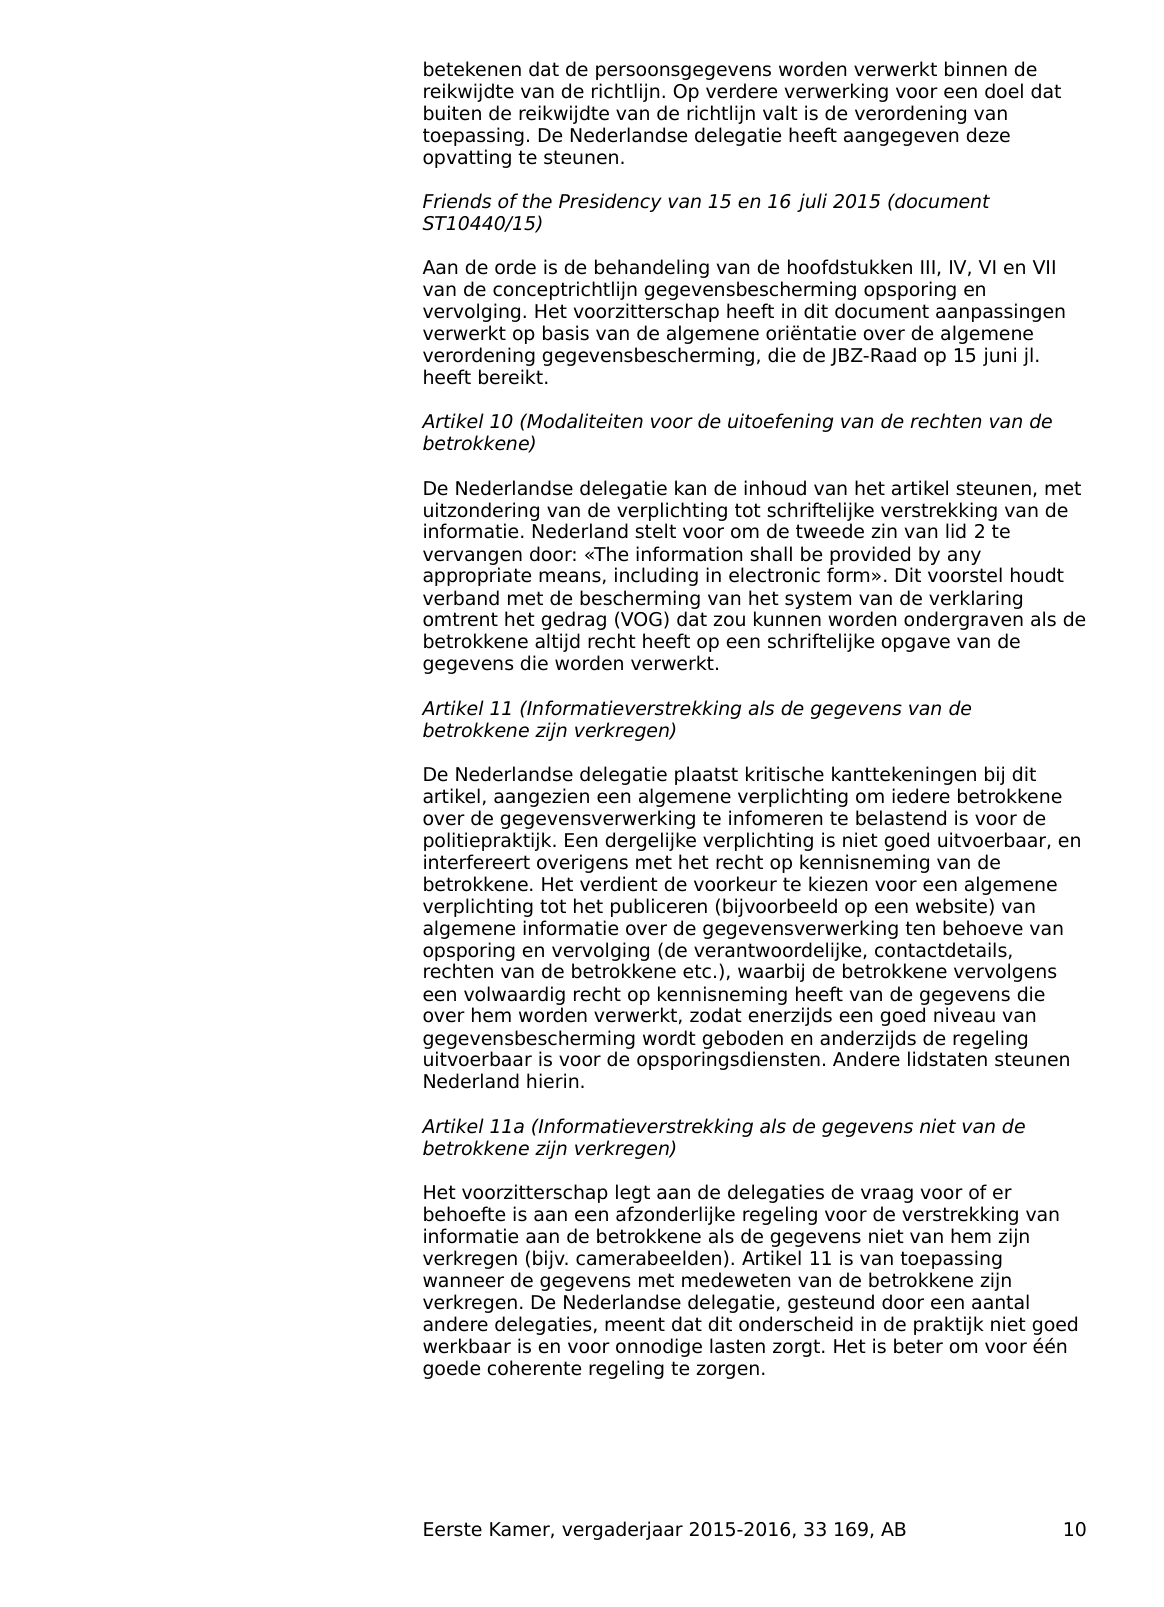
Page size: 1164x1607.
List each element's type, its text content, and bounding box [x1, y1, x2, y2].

subtitle Friends of the Presidency van 15 en 16 juli 2015 (document ST10440/15) [422, 191, 1087, 235]
text De Nederlandse delegatie plaatst kritische kanttekeningen bij dit artikel, aangezien een algemene verplichting om iedere betrokkene over de gegevensverwerking te infomeren te belastend is voor de politiepraktijk. Een dergelijke verplichting is niet goed uitvoerbaar, en interfereert overigens met het recht op kennisneming van de betrokkene. Het verdient de voorkeur te kiezen voor een algemene verplichting tot het publiceren (bijvoorbeeld op een website) van algemene informatie over de gegevensverwerking ten behoeve van opsporing en vervolging (de verantwoordelijke, contactdetails, rechten van de betrokkene etc.), waarbij de betrokkene vervolgens een volwaardig recht op kennisneming heeft van de gegevens die over hem worden verwerkt, zodat enerzijds een goed niveau van gegevensbescherming wordt geboden en anderzijds de regeling uitvoerbaar is voor de opsporingsdiensten. Andere lidstaten steunen Nederland hierin. [422, 764, 1087, 1093]
text Aan de orde is de behandeling van de hoofdstukken III, IV, VI en VII van de conceptrichtlijn gegevensbescherming opsporing en vervolging. Het voorzitterschap heeft in dit document aanpassingen verwerkt op basis van de algemene oriëntatie over de algemene verordening gegevensbescherming, die de JBZ-Raad op 15 juni jl. heeft bereikt. [422, 257, 1087, 389]
subtitle Artikel 11 (Informatieverstrekking als de gegevens van de betrokkene zijn verkregen) [422, 697, 1087, 741]
subtitle Artikel 11a (Informatieverstrekking als de gegevens niet van de betrokkene zijn verkregen) [422, 1116, 1087, 1159]
text De Nederlandse delegatie kan de inhoud van het artikel steunen, met uitzondering van de verplichting tot schriftelijke verstrekking van de informatie. Nederland stelt voor om de tweede zin van lid 2 te vervangen door: «The information shall be provided by any appropriate means, including in electronic form». Dit voorstel houdt verband met de bescherming van het system van de verklaring omtrent het gedrag (VOG) dat zou kunnen worden ondergraven als de betrokkene altijd recht heeft op een schriftelijke opgave van de gegevens die worden verwerkt. [422, 477, 1087, 675]
text Het voorzitterschap legt aan de delegaties de vraag voor of er behoefte is aan een afzonderlijke regeling voor de verstrekking van informatie aan de betrokkene als de gegevens niet van hem zijn verkregen (bijv. camerabeelden). Artikel 11 is van toepassing wanneer de gegevens met medeweten van de betrokkene zijn verkregen. De Nederlandse delegatie, gesteund door een aantal andere delegaties, meent dat dit onderscheid in de praktijk niet goed werkbaar is en voor onnodige lasten zorgt. Het is beter om voor één goede coherente regeling te zorgen. [422, 1182, 1087, 1379]
subtitle Artikel 10 (Modaliteiten voor de uitoefening van de rechten van de betrokkene) [422, 411, 1087, 455]
text betekenen dat de persoonsgegevens worden verwerkt binnen de reikwijdte van de richtlijn. Op verdere verwerking voor een doel dat buiten de reikwijdte van de richtlijn valt is de verordening van toepassing. De Nederlandse delegatie heeft aangegeven deze opvatting te steunen. [422, 59, 1087, 169]
